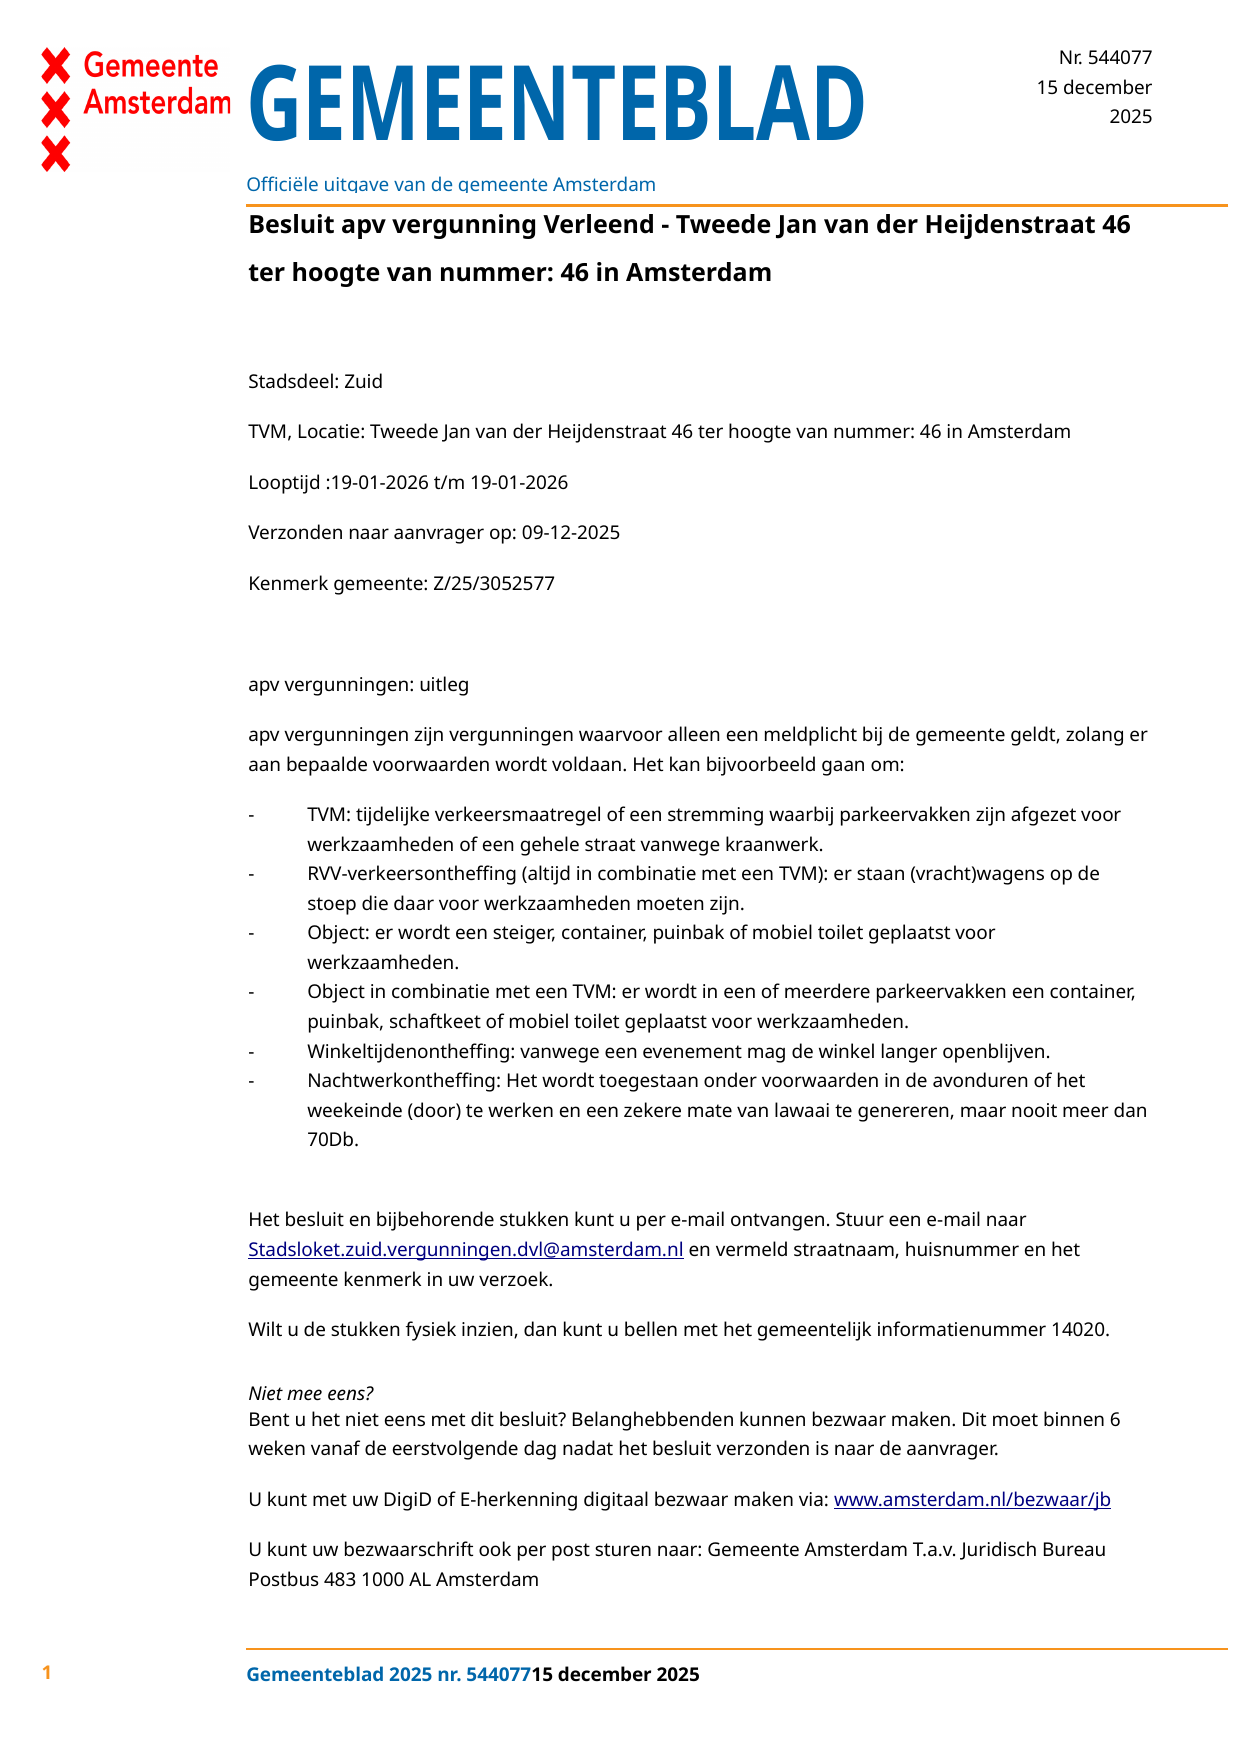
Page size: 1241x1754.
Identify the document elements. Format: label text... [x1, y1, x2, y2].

list Nachtwerkontheffing: Het wordt toegestaan onder voorwaarden in de avonduren of het weekeinde (door) te werken en een zekere mate van lawaai te genereren, maar nooit meer dan 70Db. [248, 1067, 1152, 1152]
text Kenmerk gemeente: Z/25/3052577 [248, 570, 1152, 596]
picture [41, 47, 231, 172]
text Looptijd :19-01-2026 t/m 19-01-2026 [248, 469, 1152, 495]
text U kunt met uw DigiD of E-herkenning digitaal bezwaar maken via: www.amsterdam.nl/bezwaar/jb [248, 1486, 1152, 1512]
list RVV-verkeersontheffing (altijd in combinatie met een TVM): er staan (vracht)wagens op de stoep die daar voor werkzaamheden moeten zijn. [248, 860, 1152, 916]
text Stadsdeel: Zuid [248, 368, 1152, 394]
text U kunt uw bezwaarschrift ook per post sturen naar: Gemeente Amsterdam T.a.v. Juridisch Bureau Postbus 483 1000 AL Amsterdam [248, 1536, 1152, 1592]
list Object in combinatie met een TVM: er wordt in een of meerdere parkeervakken een container, puinbak, schaftkeet of mobiel toilet geplaatst voor werkzaamheden. [248, 979, 1152, 1034]
text TVM, Locatie: Tweede Jan van der Heijdenstraat 46 ter hoogte van nummer: 46 in Amsterdam [248, 419, 1152, 444]
text apv vergunningen: uitleg [248, 671, 1152, 697]
text Niet mee eens? [248, 1380, 1152, 1406]
list TVM: tijdelijke verkeersmaatregel of een stremming waarbij parkeervakken zijn afgezet voor werkzaamheden of een gehele straat vanwege kraanwerk. [248, 801, 1152, 857]
text Bent u het niet eens met dit besluit? Belanghebbenden kunnen bezwaar maken. Dit moet binnen 6 weken vanaf de eerstvolgende dag nadat het besluit verzonden is naar de aanvrager. [248, 1406, 1152, 1461]
text Het besluit en bijbehorende stukken kunt u per e-mail ontvangen. Stuur een e-mail naar Stadsloket.zuid.vergunningen.dvl@amsterdam.nl en vermeld straatnaam, huisnummer en het gemeente kenmerk in uw verzoek. [248, 1207, 1152, 1292]
list Winkeltijdenontheffing: vanwege een evenement mag de winkel langer openblijven. [248, 1038, 1152, 1064]
text apv vergunningen zijn vergunningen waarvoor alleen een meldplicht bij de gemeente geldt, zolang er aan bepaalde voorwaarden wordt voldaan. Het kan bijvoorbeeld gaan om: [248, 721, 1152, 777]
text Wilt u de stukken fysiek inzien, dan kunt u bellen met het gemeentelijk informatienummer 14020. [248, 1316, 1152, 1342]
text Besluit apv vergunning Verleend - Tweede Jan van der Heijdenstraat 46 ter hoogte van nummer: 46 in Amsterdam [248, 207, 1152, 288]
list Object: er wordt een steiger, container, puinbak of mobiel toilet geplaatst voor werkzaamheden. [248, 919, 1152, 975]
text Verzonden naar aanvrager op: 09-12-2025 [248, 519, 1152, 545]
